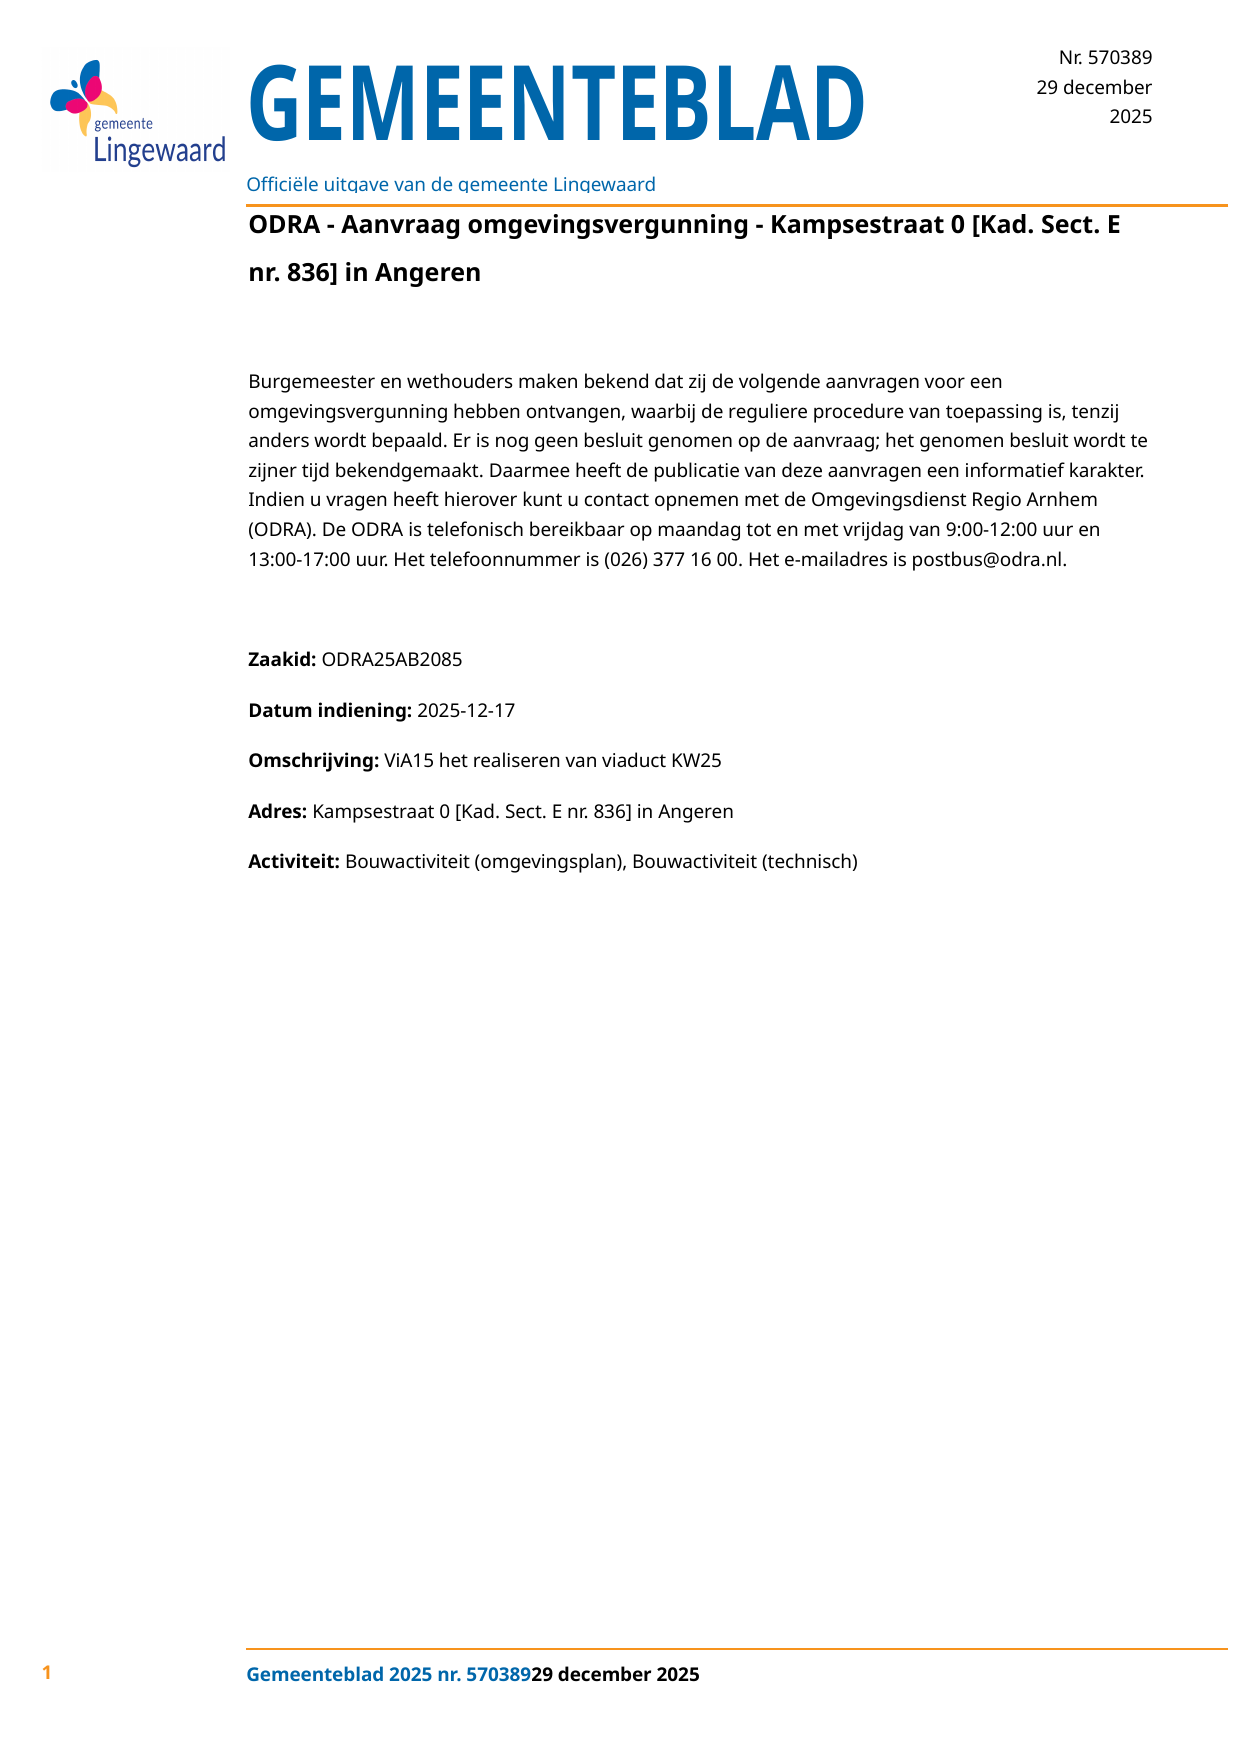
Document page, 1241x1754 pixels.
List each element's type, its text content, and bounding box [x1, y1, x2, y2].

text Adres: Kampsestraat 0 [Kad. Sect. E nr. 836] in Angeren [248, 798, 1152, 824]
text Omschrijving: ViA15 het realiseren van viaduct KW25 [248, 747, 1152, 773]
picture [41, 47, 231, 172]
text ODRA - Aanvraag omgevingsvergunning - Kampsestraat 0 [Kad. Sect. E nr. 836] in Angeren [248, 207, 1152, 288]
text Activiteit: Bouwactiviteit (omgevingsplan), Bouwactiviteit (technisch) [248, 848, 1152, 874]
text Burgemeester en wethouders maken bekend dat zij de volgende aanvragen voor een omgevingsvergunning hebben ontvangen, waarbij de reguliere procedure van toepassing is, tenzij anders wordt bepaald. Er is nog geen besluit genomen op de aanvraag; het genomen besluit wordt te zijner tijd bekendgemaakt. Daarmee heeft de publicatie van deze aanvragen een informatief karakter. Indien u vragen heeft hierover kunt u contact opnemen met de Omgevingsdienst Regio Arnhem (ODRA). De ODRA is telefonisch bereikbaar op maandag tot en met vrijdag van 9:00-12:00 uur en 13:00-17:00 uur. Het telefoonnummer is (026) 377 16 00. Het e-mailadres is postbus@odra.nl. [248, 368, 1152, 572]
text Datum indiening: 2025-12-17 [248, 697, 1152, 723]
text Zaakid: ODRA25AB2085 [248, 647, 1152, 672]
